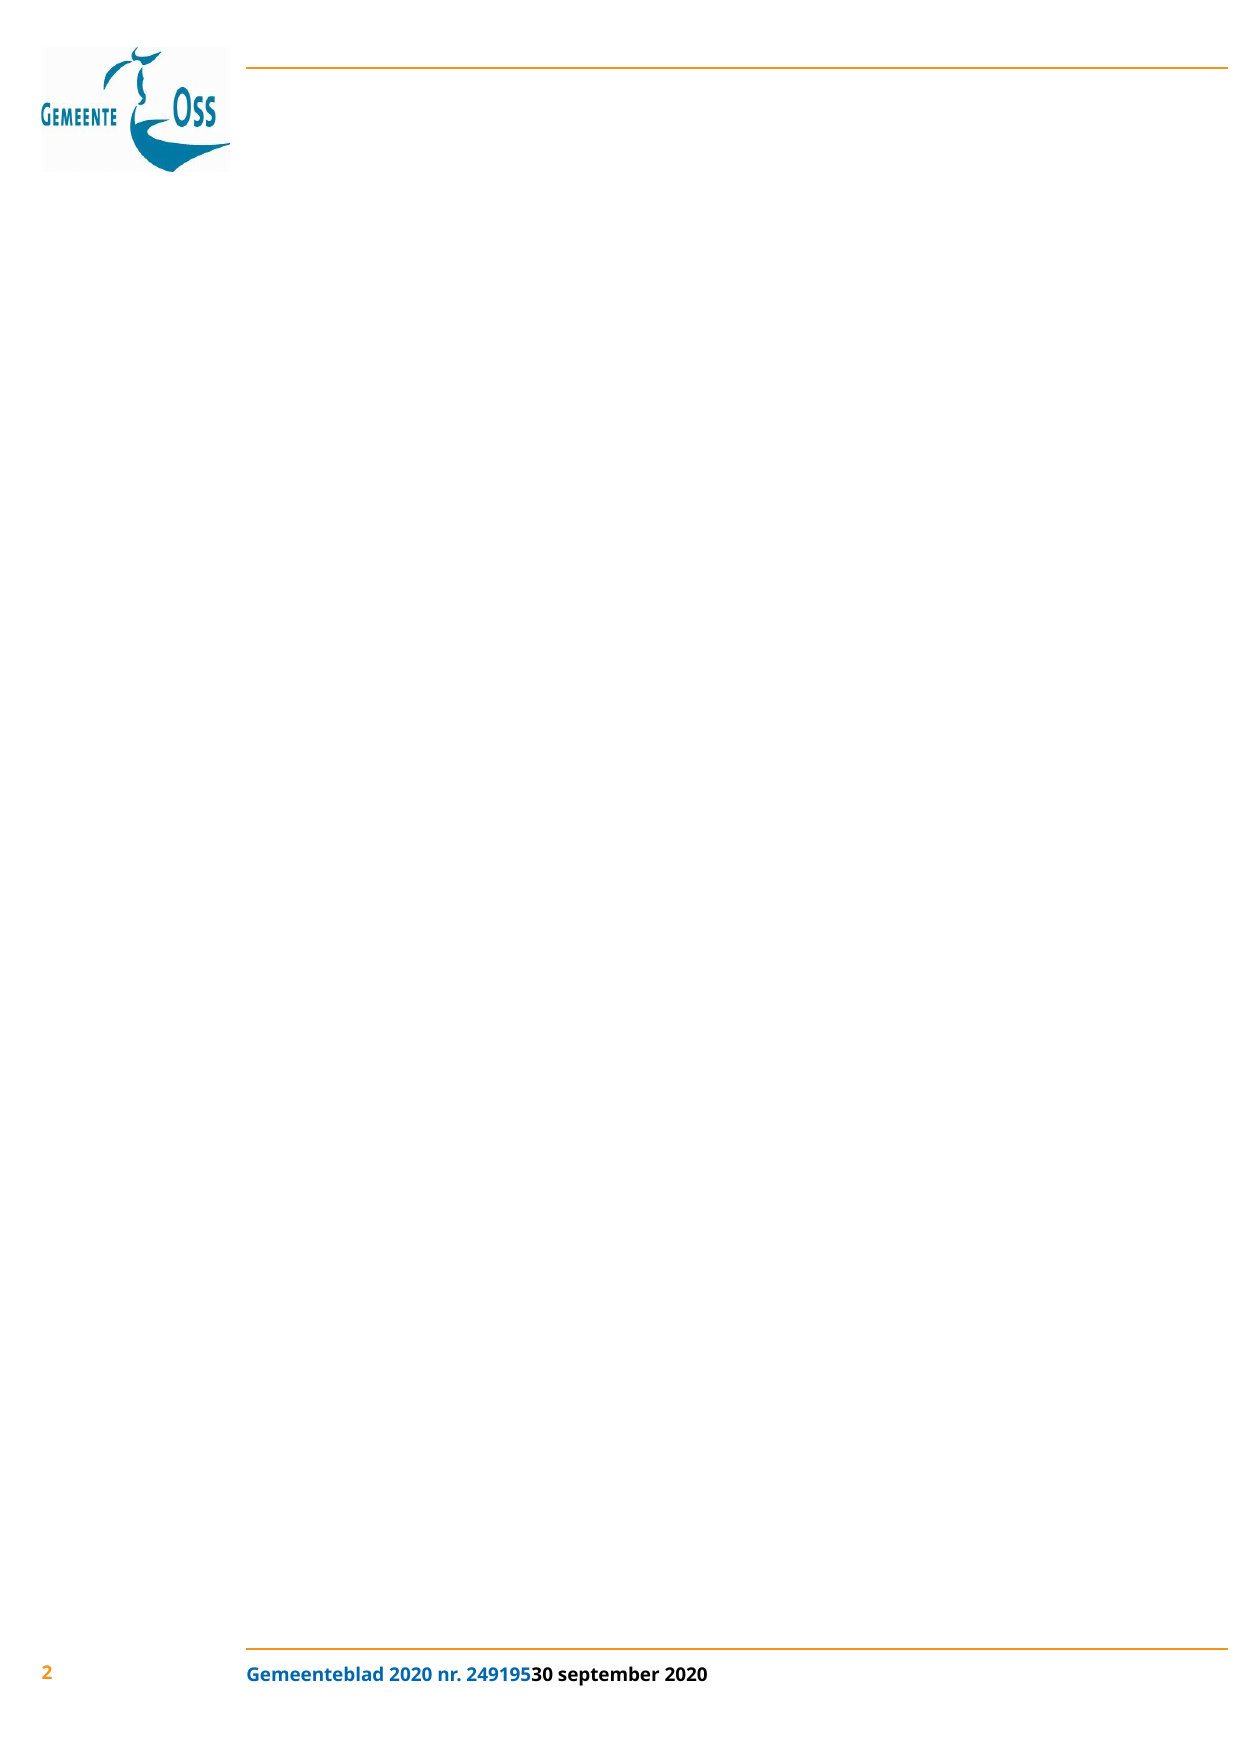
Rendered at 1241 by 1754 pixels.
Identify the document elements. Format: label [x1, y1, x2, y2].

picture [41, 47, 231, 172]
